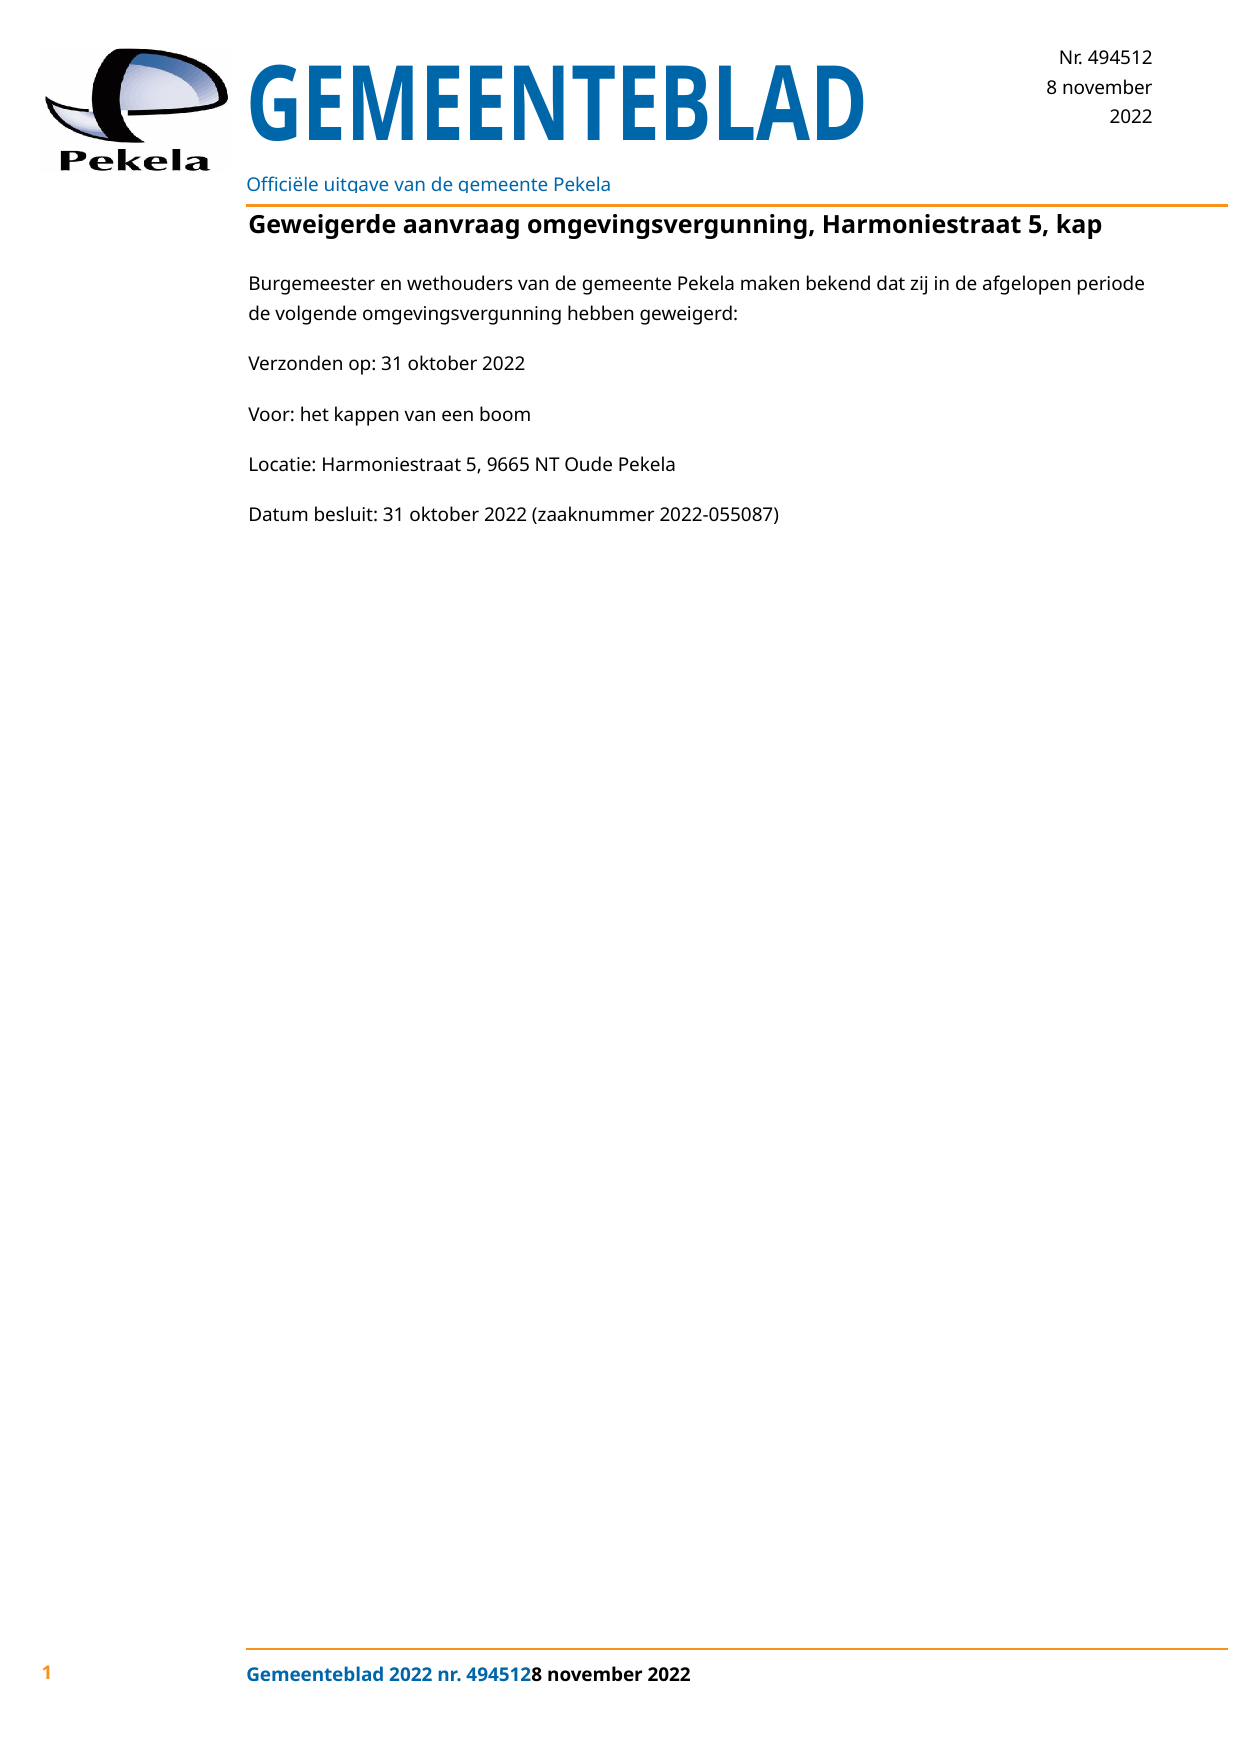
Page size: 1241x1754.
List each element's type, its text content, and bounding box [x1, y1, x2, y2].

text Datum besluit: 31 oktober 2022 (zaaknummer 2022-055087) [248, 502, 1152, 527]
text Verzonden op: 31 oktober 2022 [248, 350, 1152, 376]
text Locatie: Harmoniestraat 5, 9665 NT Oude Pekela [248, 451, 1152, 477]
picture [41, 47, 231, 172]
text Voor: het kappen van een boom [248, 401, 1152, 426]
text Geweigerde aanvraag omgevingsvergunning, Harmoniestraat 5, kap [248, 207, 1152, 241]
text Burgemeester en wethouders van de gemeente Pekela maken bekend dat zij in de afgelopen periode de volgende omgevingsvergunning hebben geweigerd: [248, 270, 1152, 326]
